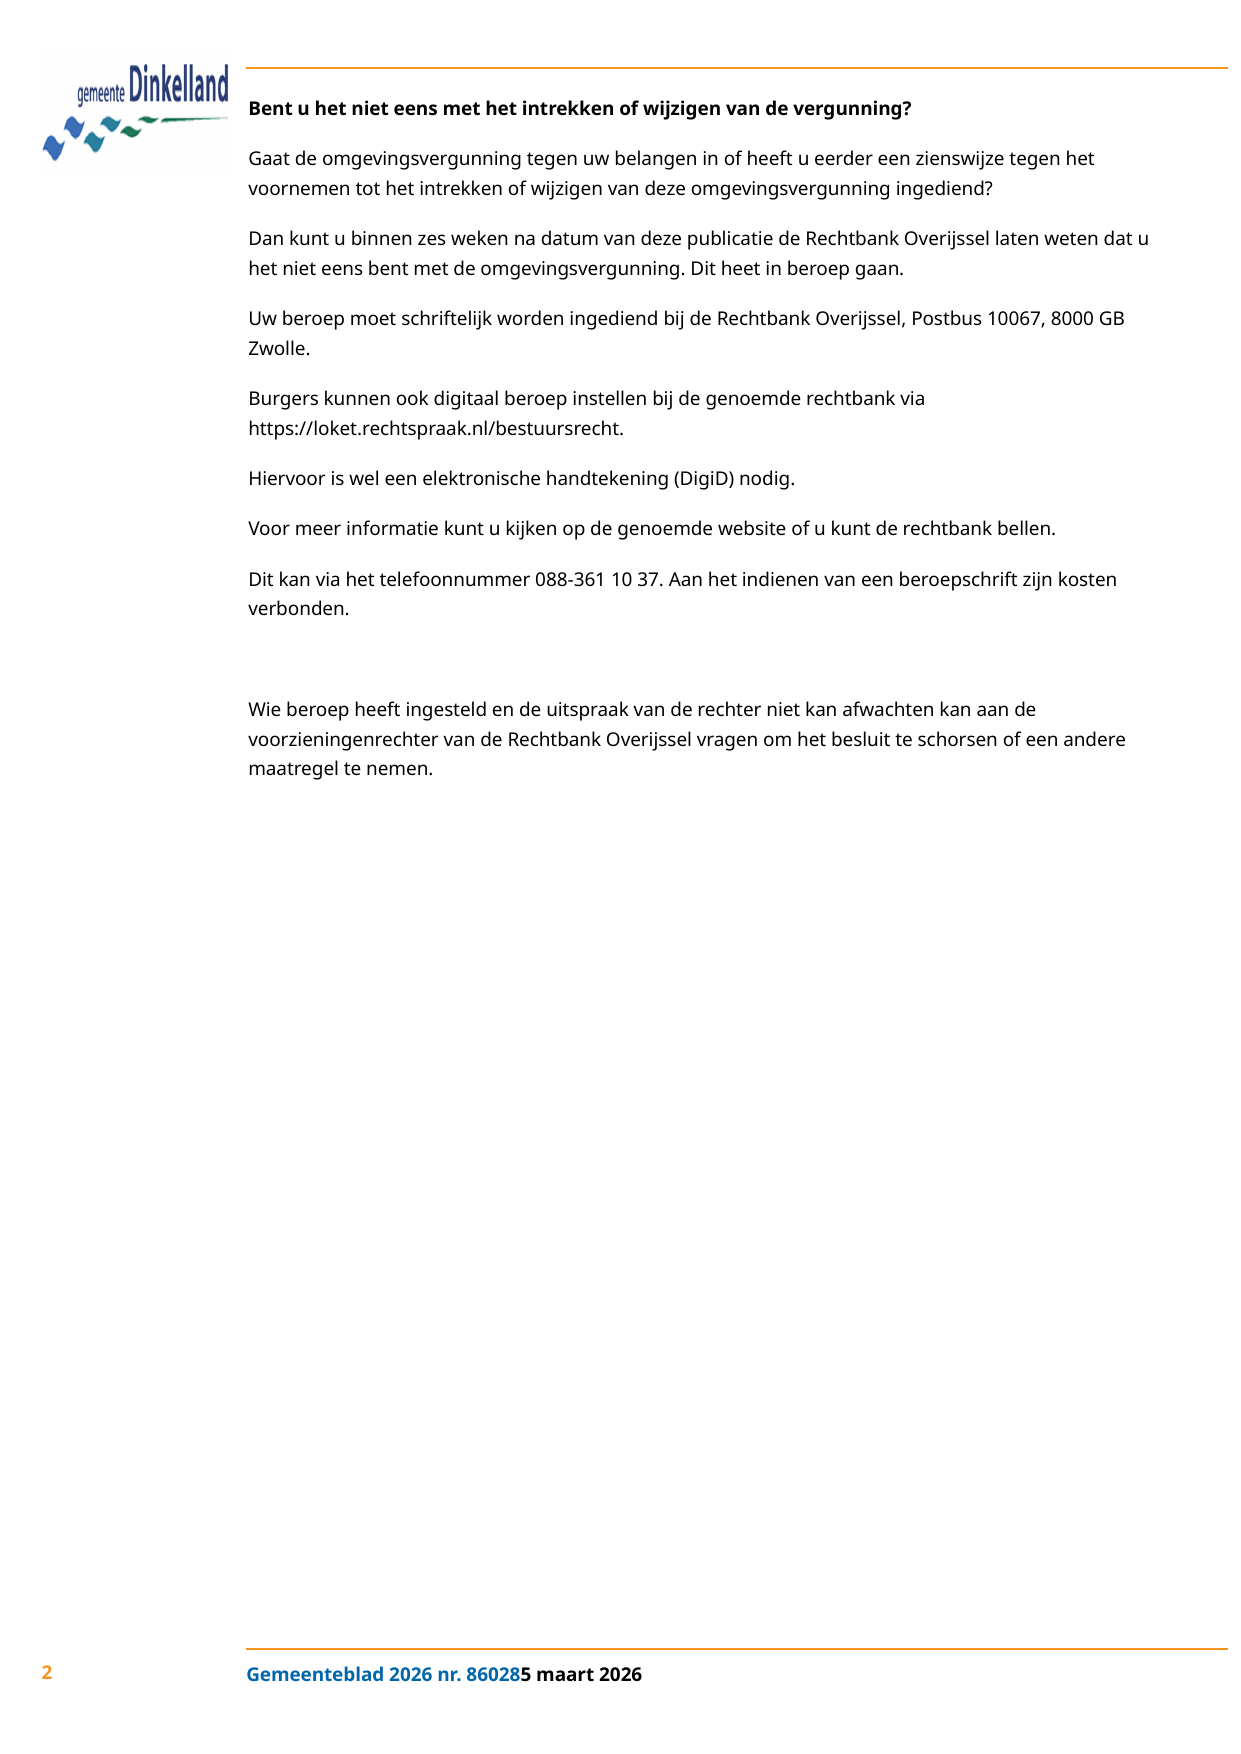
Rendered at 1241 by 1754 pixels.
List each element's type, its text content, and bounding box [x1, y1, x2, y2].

text Gaat de omgevingsvergunning tegen uw belangen in of heeft u eerder een zienswijze tegen het voornemen tot het intrekken of wijzigen van deze omgevingsvergunning ingediend? [248, 145, 1152, 201]
text Hiervoor is wel een elektronische handtekening (DigiD) nodig. [248, 465, 1152, 491]
text Dit kan via het telefoonnummer 088-361 10 37. Aan het indienen van een beroepschrift zijn kosten verbonden. [248, 566, 1152, 621]
text Burgers kunnen ook digitaal beroep instellen bij de genoemde rechtbank via https://loket.rechtspraak.nl/bestuursrecht. [248, 385, 1152, 441]
text Voor meer informatie kunt u kijken op de genoemde website of u kunt de rechtbank bellen. [248, 516, 1152, 541]
text Wie beroep heeft ingesteld en de uitspraak van de rechter niet kan afwachten kan aan de voorzieningenrechter van de Rechtbank Overijssel vragen om het besluit te schorsen of een andere maatregel te nemen. [248, 696, 1152, 781]
text Uw beroep moet schriftelijk worden ingediend bij de Rechtbank Overijssel, Postbus 10067, 8000 GB Zwolle. [248, 305, 1152, 361]
text Bent u het niet eens met het intrekken of wijzigen van de vergunning? [248, 95, 1152, 121]
picture [41, 47, 231, 172]
text Dan kunt u binnen zes weken na datum van deze publicatie de Rechtbank Overijssel laten weten dat u het niet eens bent met de omgevingsvergunning. Dit heet in beroep gaan. [248, 225, 1152, 281]
